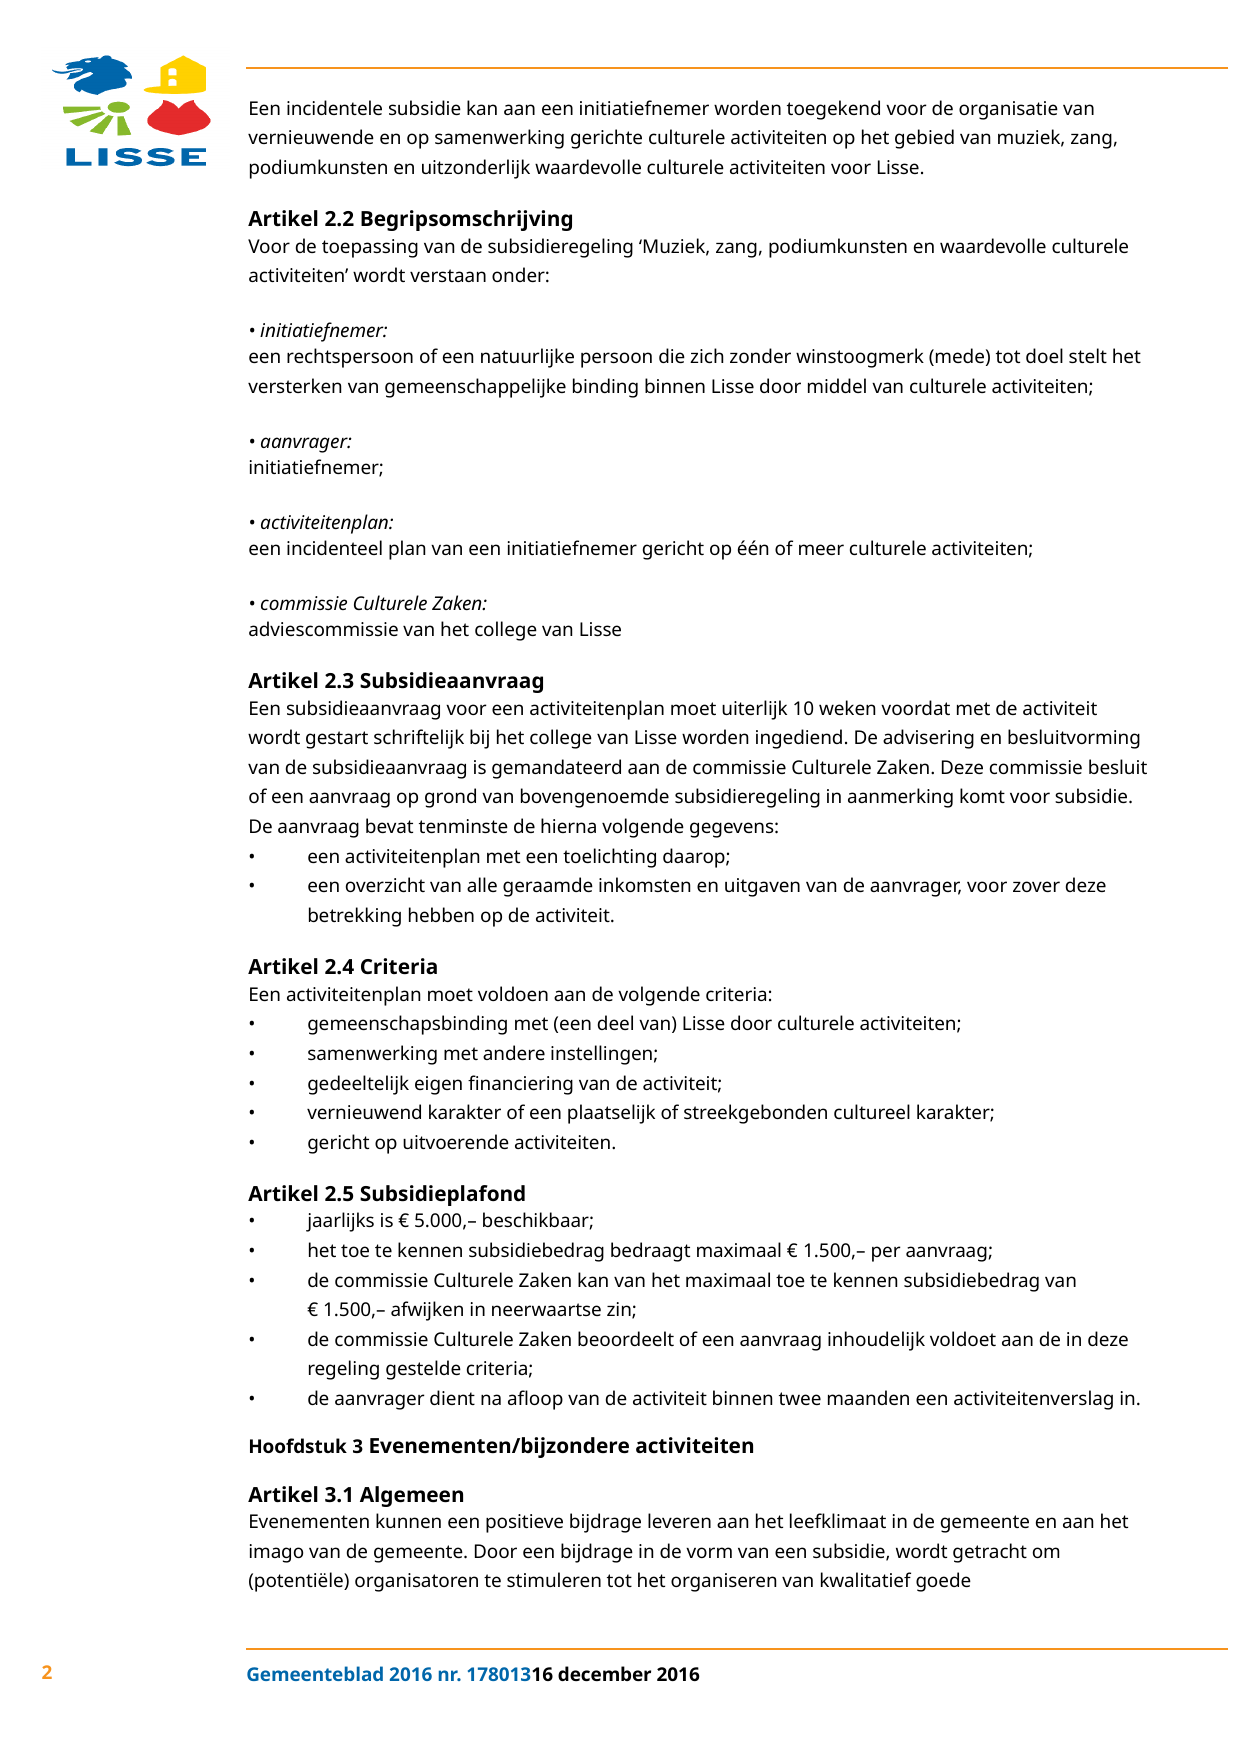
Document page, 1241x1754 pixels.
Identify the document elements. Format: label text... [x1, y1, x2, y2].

list samenwerking met andere instellingen; [248, 1040, 1152, 1066]
text Artikel 3.1 Algemeen [248, 1480, 1152, 1508]
text • activiteitenplan: [248, 509, 1152, 535]
picture [41, 47, 231, 172]
list een activiteitenplan met een toelichting daarop; [248, 843, 1152, 869]
text Voor de toepassing van de subsidieregeling ‘Muziek, zang, podiumkunsten en waardevolle culturele activiteiten’ wordt verstaan onder: [248, 233, 1152, 288]
list de commissie Culturele Zaken kan van het maximaal toe te kennen subsidiebedrag van € 1.500,– afwijken in neerwaartse zin; [248, 1267, 1152, 1322]
list de aanvrager dient na afloop van de activiteit binnen twee maanden een activiteitenverslag in. [248, 1385, 1152, 1411]
list een overzicht van alle geraamde inkomsten en uitgaven van de aanvrager, voor zover deze betrekking hebben op de activiteit. [248, 872, 1152, 928]
text De aanvraag bevat tenminste de hierna volgende gegevens: [248, 813, 1152, 839]
list gedeeltelijk eigen financiering van de activiteit; [248, 1070, 1152, 1095]
list het toe te kennen subsidiebedrag bedraagt maximaal € 1.500,– per aanvraag; [248, 1237, 1152, 1263]
list jaarlijks is € 5.000,– beschikbaar; [248, 1208, 1152, 1233]
list vernieuwend karakter of een plaatselijk of streekgebonden cultureel karakter; [248, 1099, 1152, 1125]
text een rechtspersoon of een natuurlijke persoon die zich zonder winstoogmerk (mede) tot doel stelt het versterken van gemeenschappelijke binding binnen Lisse door middel van culturele activiteiten; [248, 343, 1152, 399]
text • initiatiefnemer: [248, 318, 1152, 343]
text Een activiteitenplan moet voldoen aan de volgende criteria: [248, 981, 1152, 1007]
text Een incidentele subsidie kan aan een initiatiefnemer worden toegekend voor de organisatie van vernieuwende en op samenwerking gerichte culturele activiteiten op het gebied van muziek, zang, podiumkunsten en uitzonderlijk waardevolle culturele activiteiten voor Lisse. [248, 95, 1152, 180]
text Hoofdstuk 3 Evenementen/bijzondere activiteiten [248, 1431, 1152, 1459]
list de commissie Culturele Zaken beoordeelt of een aanvraag inhoudelijk voldoet aan de in deze regeling gestelde criteria; [248, 1326, 1152, 1381]
list gemeenschapsbinding met (een deel van) Lisse door culturele activiteiten; [248, 1011, 1152, 1036]
text Evenementen kunnen een positieve bijdrage leveren aan het leefklimaat in de gemeente en aan het imago van de gemeente. Door een bijdrage in de vorm van een subsidie, wordt getracht om (potentiële) organisatoren te stimuleren tot het organiseren van kwalitatief goede [248, 1508, 1152, 1593]
text Artikel 2.2 Begripsomschrijving [248, 204, 1152, 233]
text Artikel 2.5 Subsidieplafond [248, 1179, 1152, 1208]
list gericht op uitvoerende activiteiten. [248, 1129, 1152, 1154]
text een incidenteel plan van een initiatiefnemer gericht op één of meer culturele activiteiten; [248, 535, 1152, 561]
text Artikel 2.4 Criteria [248, 952, 1152, 981]
text Een subsidieaanvraag voor een activiteitenplan moet uiterlijk 10 weken voordat met de activiteit wordt gestart schriftelijk bij het college van Lisse worden ingediend. De advisering en besluitvorming van de subsidieaanvraag is gemandateerd aan de commissie Culturele Zaken. Deze commissie besluit of een aanvraag op grond van bovengenoemde subsidieregeling in aanmerking komt voor subsidie. [248, 695, 1152, 809]
text adviescommissie van het college van Lisse [248, 616, 1152, 642]
text • aanvrager: [248, 428, 1152, 454]
text • commissie Culturele Zaken: [248, 590, 1152, 616]
text initiatiefnemer; [248, 454, 1152, 480]
text Artikel 2.3 Subsidieaanvraag [248, 667, 1152, 695]
